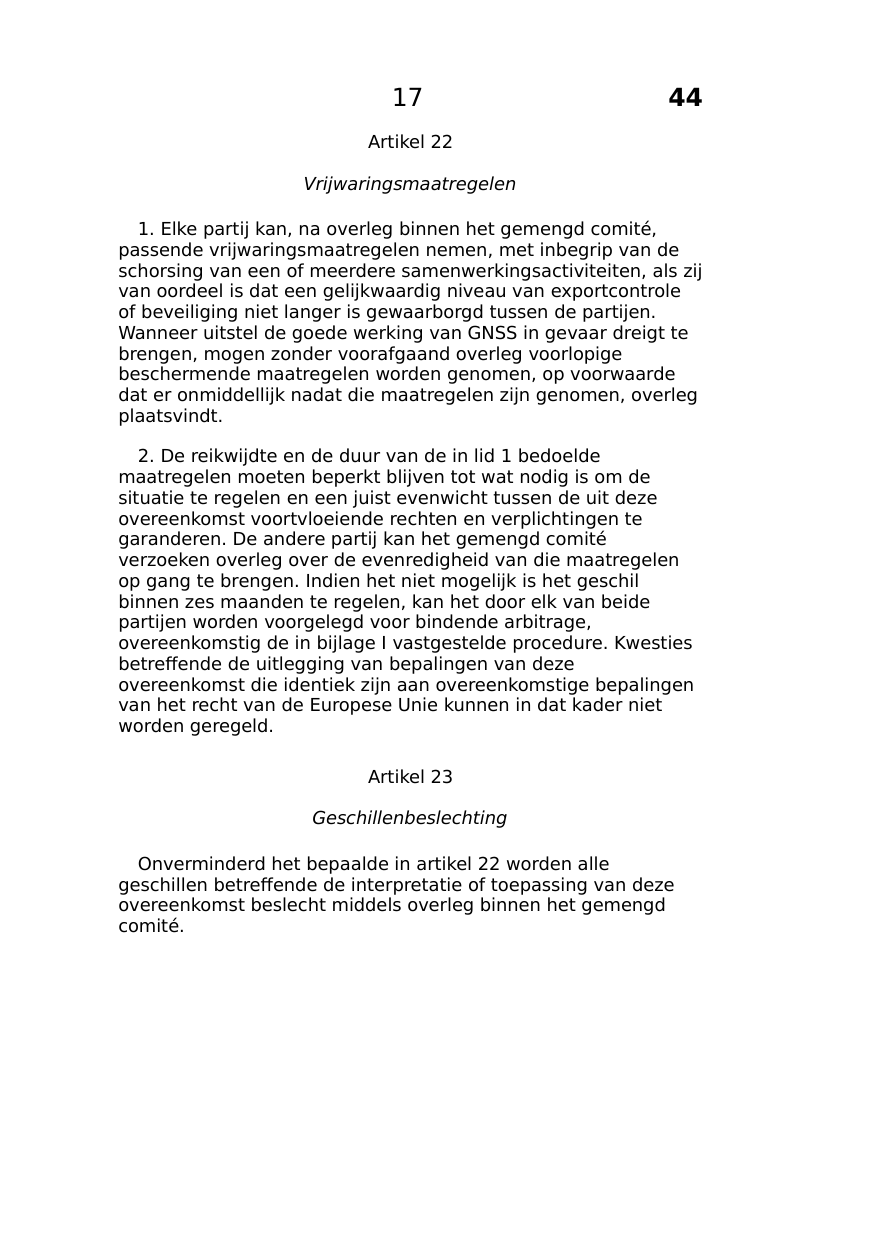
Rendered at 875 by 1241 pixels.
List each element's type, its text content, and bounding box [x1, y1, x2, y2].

text 2. De reikwijdte en de duur van de in lid 1 bedoelde maatregelen moeten beperkt blijven tot wat nodig is om de situatie te regelen en een juist evenwicht tussen de uit deze overeenkomst voortvloeiende rechten en verplichtingen te garanderen. De andere partij kan het gemengd comité verzoeken overleg over de evenredigheid van die maatregelen op gang te brengen. Indien het niet mogelijk is het geschil binnen zes maanden te regelen, kan het door elk van beide partijen worden voorgelegd voor bindende arbitrage, overeenkomstig de in bijlage I vastgestelde procedure. Kwesties betreffende de uitlegging van bepalingen van deze overeenkomst die identiek zijn aan overeenkomstige bepalingen van het recht van de Europese Unie kunnen in dat kader niet worden geregeld. [118, 446, 703, 737]
text Onverminderd het bepaalde in artikel 22 worden alle geschillen betreffende de interpretatie of toepassing van deze overeenkomst beslecht middels overleg binnen het gemengd comité. [118, 854, 703, 937]
subtitle Artikel 23 Geschillenbeslechting [118, 767, 703, 829]
text 1. Elke partij kan, na overleg binnen het gemengd comité, passende vrijwaringsmaatregelen nemen, met inbegrip van de schorsing van een of meerdere samenwerkingsactiviteiten, als zij van oordeel is dat een gelijkwaardig niveau van exportcontrole of beveiliging niet langer is gewaarborgd tussen de partijen. Wanneer uitstel de goede werking van GNSS in gevaar dreigt te brengen, mogen zonder voorafgaand overleg voorlopige beschermende maatregelen worden genomen, op voorwaarde dat er onmiddellijk nadat die maatregelen zijn genomen, overleg plaatsvindt. [118, 219, 703, 426]
subtitle Artikel 22 Vrijwaringsmaatregelen [118, 132, 703, 194]
